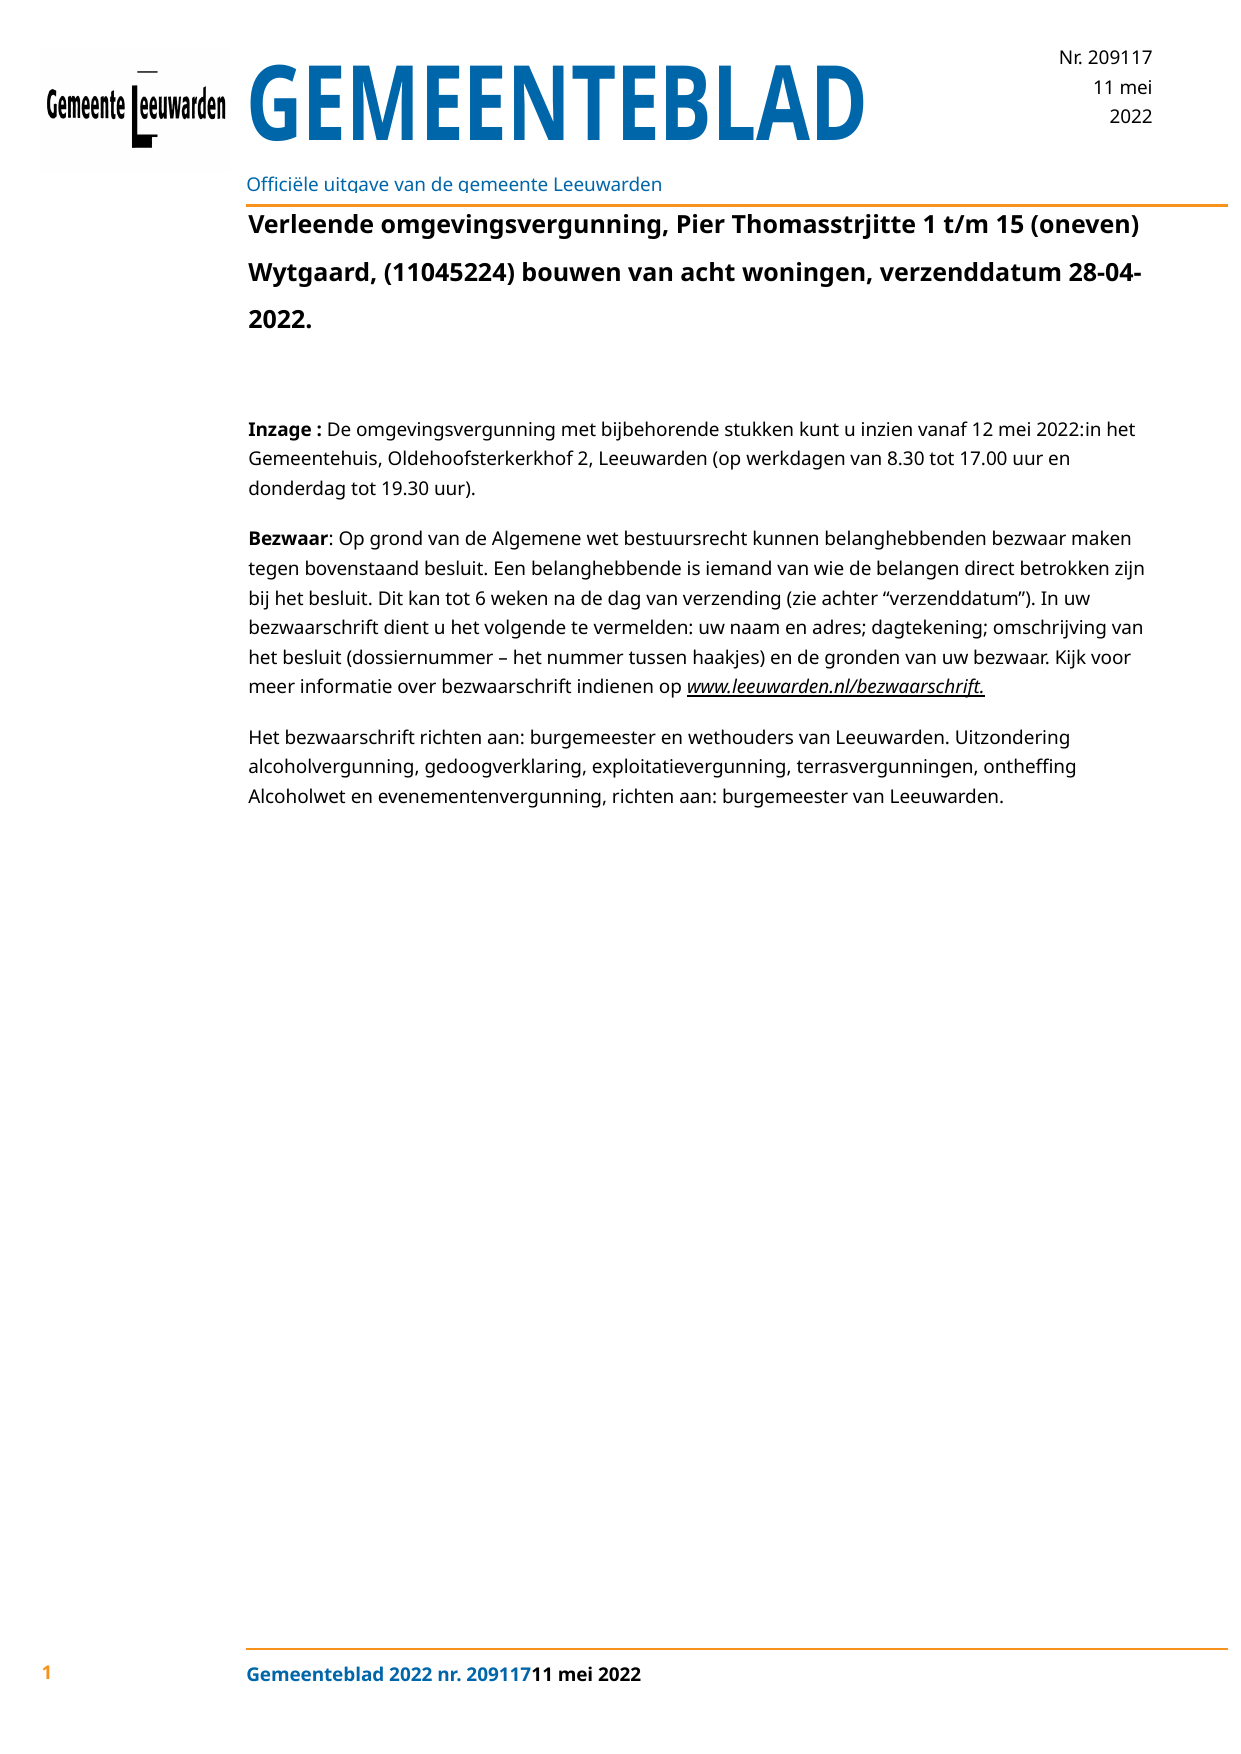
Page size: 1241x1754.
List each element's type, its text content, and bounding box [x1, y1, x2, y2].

text Bezwaar: Op grond van de Algemene wet bestuursrecht kunnen belanghebbenden bezwaar maken tegen bovenstaand besluit. Een belanghebbende is iemand van wie de belangen direct betrokken zijn bij het besluit. Dit kan tot 6 weken na de dag van verzending (zie achter “verzenddatum”). In uw bezwaarschrift dient u het volgende te vermelden: uw naam en adres; dagtekening; omschrijving van het besluit (dossiernummer – het nummer tussen haakjes) en de gronden van uw bezwaar. Kijk voor meer informatie over bezwaarschrift indienen op www.leeuwarden.nl/bezwaarschrift. [248, 526, 1152, 699]
text Inzage : De omgevingsvergunning met bijbehorende stukken kunt u inzien vanaf 12 mei 2022:in het Gemeentehuis, Oldehoofsterkerkhof 2, Leeuwarden (op werkdagen van 8.30 tot 17.00 uur en donderdag tot 19.30 uur). [248, 416, 1152, 501]
picture [41, 47, 231, 172]
text Verleende omgevingsvergunning, Pier Thomasstrjitte 1 t/m 15 (oneven) Wytgaard, (11045224) bouwen van acht woningen, verzenddatum 28-04-2022. [248, 207, 1152, 336]
text Het bezwaarschrift richten aan: burgemeester en wethouders van Leeuwarden. Uitzondering alcoholvergunning, gedoogverklaring, exploitatievergunning, terrasvergunningen, ontheffing Alcoholwet en evenementenvergunning, richten aan: burgemeester van Leeuwarden. [248, 724, 1152, 809]
